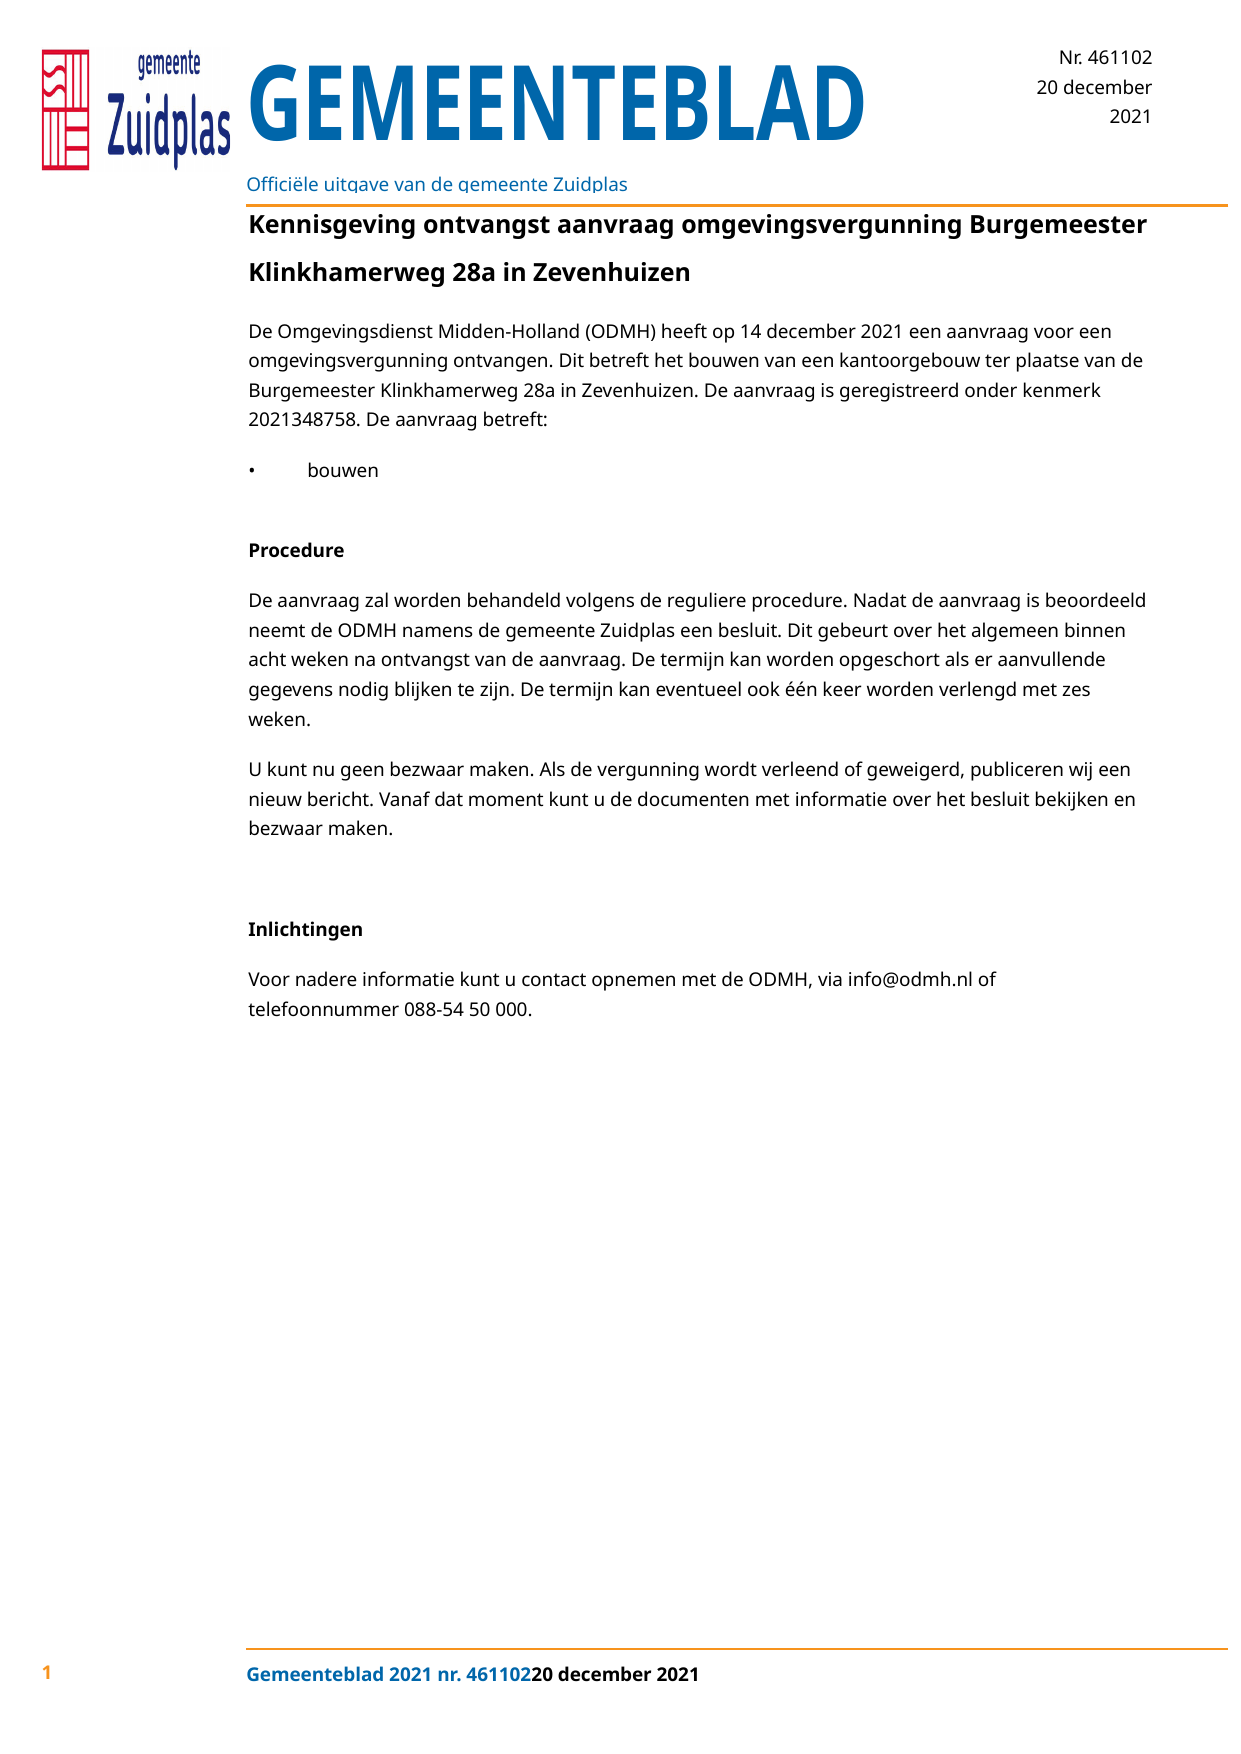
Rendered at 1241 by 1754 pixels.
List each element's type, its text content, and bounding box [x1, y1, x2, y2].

text De Omgevingsdienst Midden-Holland (ODMH) heeft op 14 december 2021 een aanvraag voor een omgevingsvergunning ontvangen. Dit betreft het bouwen van een kantoorgebouw ter plaatse van de Burgemeester Klinkhamerweg 28a in Zevenhuizen. De aanvraag is geregistreerd onder kenmerk 2021348758. De aanvraag betreft: [248, 318, 1152, 432]
text Voor nadere informatie kunt u contact opnemen met de ODMH, via info@odmh.nl of telefoonnummer 088-54 50 000. [248, 967, 1152, 1022]
text Procedure [248, 537, 1152, 563]
list bouwen [248, 457, 1152, 483]
text U kunt nu geen bezwaar maken. Als de vergunning wordt verleend of geweigerd, publiceren wij een nieuw bericht. Vanaf dat moment kunt u de documenten met informatie over het besluit bekijken en bezwaar maken. [248, 756, 1152, 841]
text Inlichtingen [248, 916, 1152, 942]
text Kennisgeving ontvangst aanvraag omgevingsvergunning Burgemeester Klinkhamerweg 28a in Zevenhuizen [248, 207, 1152, 288]
text De aanvraag zal worden behandeld volgens de reguliere procedure. Nadat de aanvraag is beoordeeld neemt de ODMH namens de gemeente Zuidplas een besluit. Dit gebeurt over het algemeen binnen acht weken na ontvangst van de aanvraag. De termijn kan worden opgeschort als er aanvullende gegevens nodig blijken te zijn. De termijn kan eventueel ook één keer worden verlengd met zes weken. [248, 587, 1152, 732]
picture [41, 47, 231, 172]
